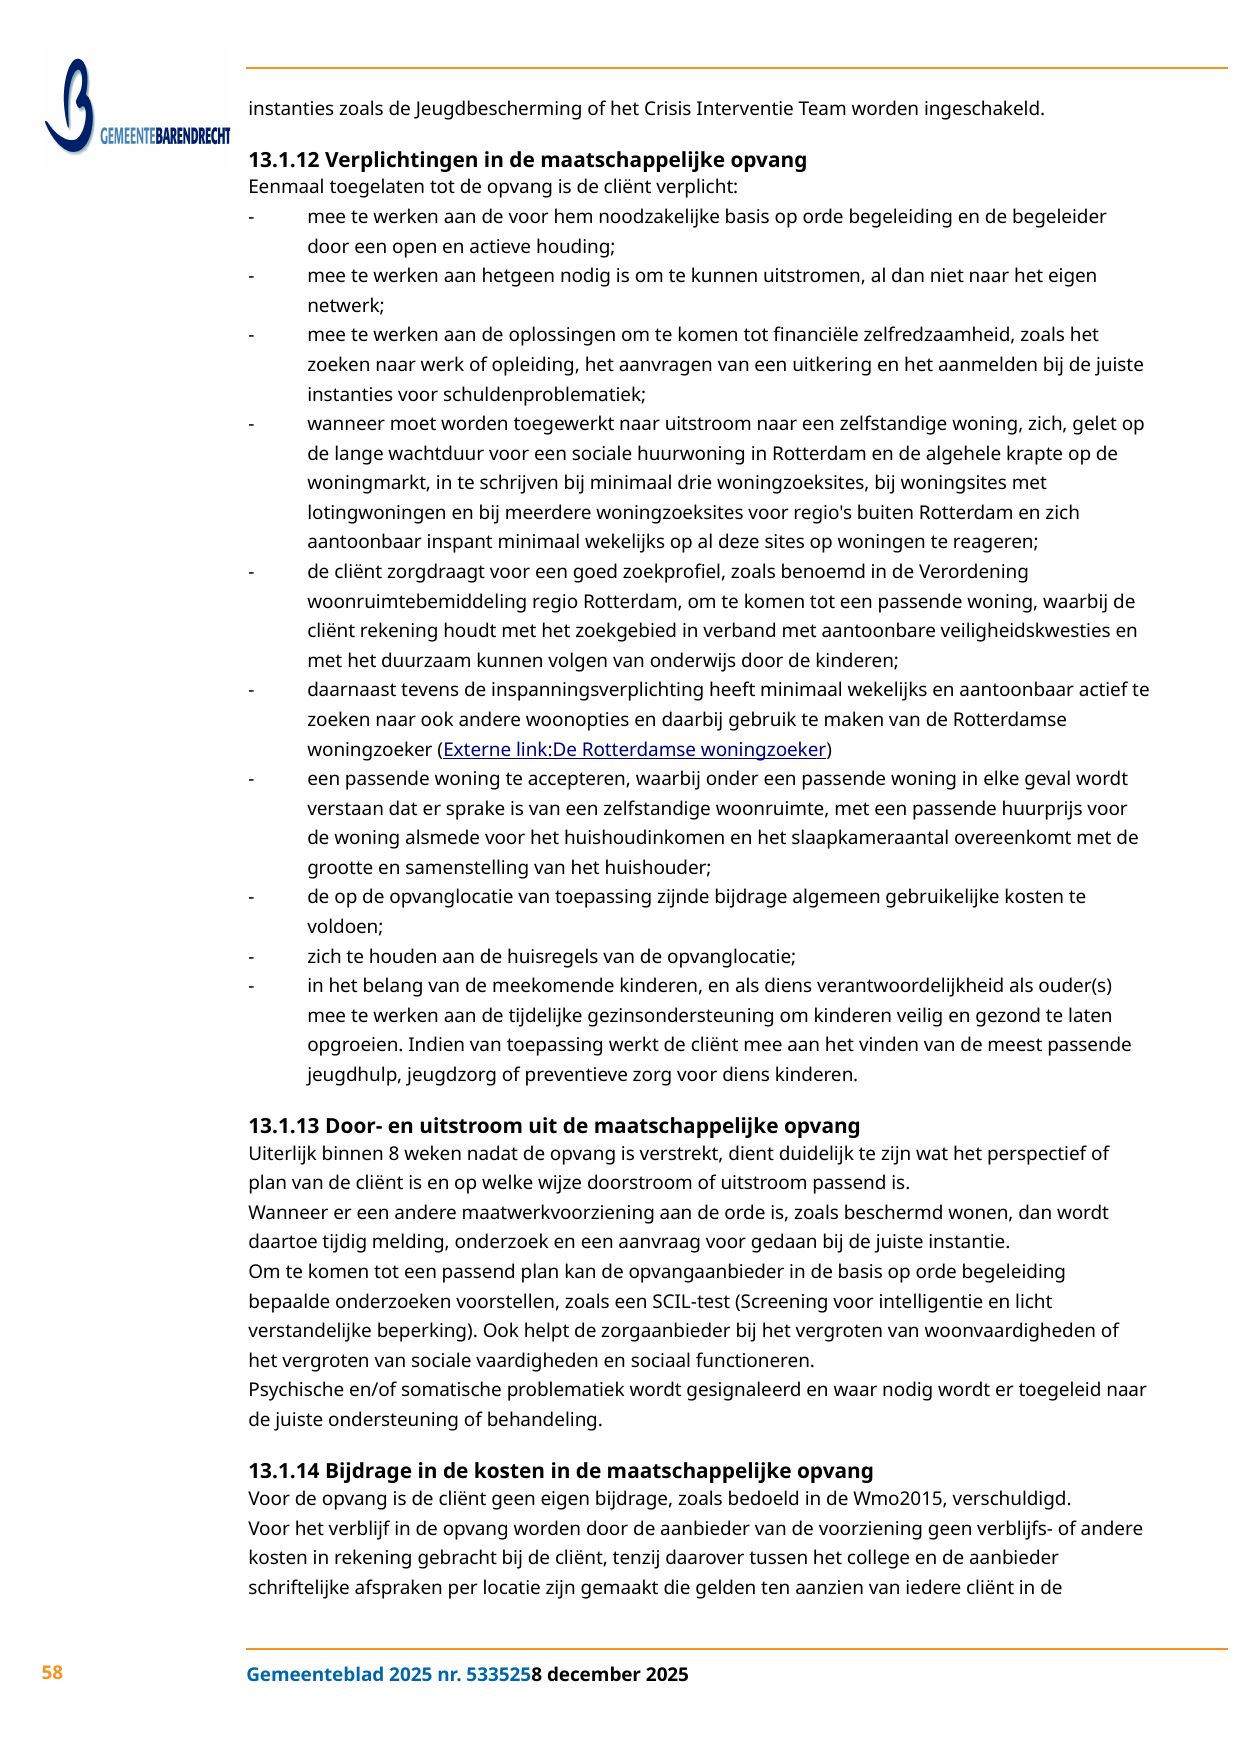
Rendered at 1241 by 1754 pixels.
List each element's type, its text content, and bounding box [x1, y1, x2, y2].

picture [41, 47, 231, 172]
list de cliënt zorgdraagt voor een goed zoekprofiel, zoals benoemd in de Verordening woonruimtebemiddeling regio Rotterdam, om te komen tot een passende woning, waarbij de cliënt rekening houdt met het zoekgebied in verband met aantoonbare veiligheidskwesties en met het duurzaam kunnen volgen van onderwijs door de kinderen; [248, 558, 1152, 673]
text 13.1.13 Door- en uitstroom uit de maatschappelijke opvang [248, 1112, 1152, 1140]
text Voor het verblijf in de opvang worden door de aanbieder van de voorziening geen verblijfs- of andere kosten in rekening gebracht bij de cliënt, tenzij daarover tussen het college en de aanbieder schriftelijke afspraken per locatie zijn gemaakt die gelden ten aanzien van iedere cliënt in de [248, 1515, 1152, 1599]
list zich te houden aan de huisregels van de opvanglocatie; [248, 943, 1152, 968]
text instanties zoals de Jeugdbescherming of het Crisis Interventie Team worden ingeschakeld. [248, 95, 1152, 121]
list een passende woning te accepteren, waarbij onder een passende woning in elke geval wordt verstaan dat er sprake is van een zelfstandige woonruimte, met een passende huurprijs voor de woning alsmede voor het huishoudinkomen en het slaapkameraantal overeenkomt met de grootte en samenstelling van het huishouder; [248, 765, 1152, 880]
list de op de opvanglocatie van toepassing zijnde bijdrage algemeen gebruikelijke kosten te voldoen; [248, 884, 1152, 939]
list mee te werken aan hetgeen nodig is om te kunnen uitstromen, al dan niet naar het eigen netwerk; [248, 262, 1152, 318]
list in het belang van de meekomende kinderen, en als diens verantwoordelijkheid als ouder(s) mee te werken aan de tijdelijke gezinsondersteuning om kinderen veilig en gezond te laten opgroeien. Indien van toepassing werkt de cliënt mee aan het vinden van de meest passende jeugdhulp, jeugdzorg of preventieve zorg voor diens kinderen. [248, 972, 1152, 1087]
text Wanneer er een andere maatwerkvoorziening aan de orde is, zoals beschermd wonen, dan wordt daartoe tijdig melding, onderzoek en een aanvraag voor gedaan bij de juiste instantie. [248, 1199, 1152, 1254]
list mee te werken aan de oplossingen om te komen tot financiële zelfredzaamheid, zoals het zoeken naar werk of opleiding, het aanvragen van een uitkering en het aanmelden bij de juiste instanties voor schuldenproblematiek; [248, 322, 1152, 406]
text Uiterlijk binnen 8 weken nadat de opvang is verstrekt, dient duidelijk te zijn wat het perspectief of plan van de cliënt is en op welke wijze doorstroom of uitstroom passend is. [248, 1140, 1152, 1195]
text Eenmaal toegelaten tot de opvang is de cliënt verplicht: [248, 174, 1152, 199]
list daarnaast tevens de inspanningsverplichting heeft minimaal wekelijks en aantoonbaar actief te zoeken naar ook andere woonopties en daarbij gebruik te maken van de Rotterdamse woningzoeker (Externe link:De Rotterdamse woningzoeker) [248, 677, 1152, 761]
text 13.1.14 Bijdrage in de kosten in de maatschappelijke opvang [248, 1457, 1152, 1485]
text Voor de opvang is de cliënt geen eigen bijdrage, zoals bedoeld in de Wmo2015, verschuldigd. [248, 1485, 1152, 1511]
text Om te komen tot een passend plan kan de opvangaanbieder in de basis op orde begeleiding bepaalde onderzoeken voorstellen, zoals een SCIL-test (Screening voor intelligentie en licht verstandelijke beperking). Ook helpt de zorgaanbieder bij het vergroten van woonvaardigheden of het vergroten van sociale vaardigheden en sociaal functioneren. [248, 1258, 1152, 1373]
text 13.1.12 Verplichtingen in de maatschappelijke opvang [248, 145, 1152, 174]
list wanneer moet worden toegewerkt naar uitstroom naar een zelfstandige woning, zich, gelet op de lange wachtduur voor een sociale huurwoning in Rotterdam en de algehele krapte op de woningmarkt, in te schrijven bij minimaal drie woningzoeksites, bij woningsites met lotingwoningen en bij meerdere woningzoeksites voor regio's buiten Rotterdam en zich aantoonbaar inspant minimaal wekelijks op al deze sites op woningen te reageren; [248, 410, 1152, 554]
text Psychische en/of somatische problematiek wordt gesignaleerd en waar nodig wordt er toegeleid naar de juiste ondersteuning of behandeling. [248, 1377, 1152, 1432]
list mee te werken aan de voor hem noodzakelijke basis op orde begeleiding en de begeleider door een open en actieve houding; [248, 203, 1152, 258]
